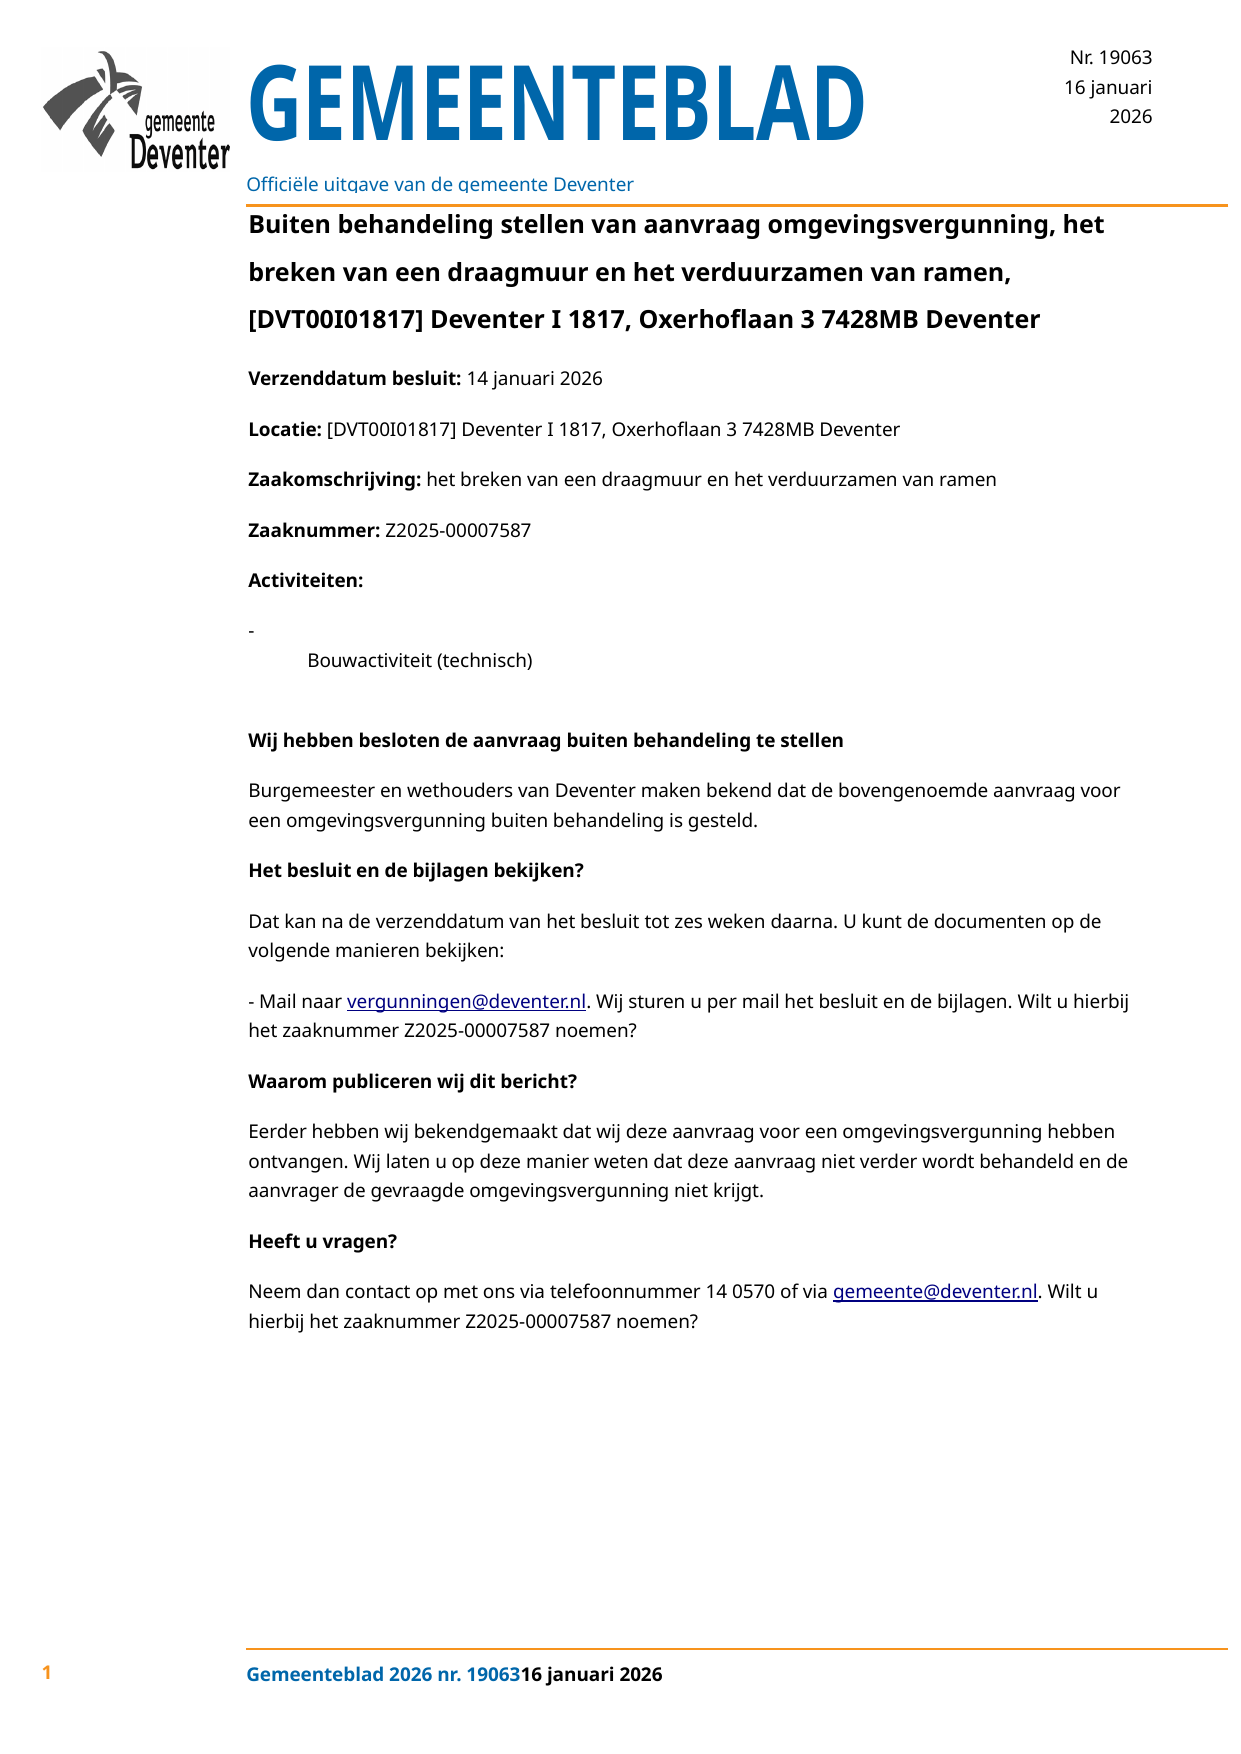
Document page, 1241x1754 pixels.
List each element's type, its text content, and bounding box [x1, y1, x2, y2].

text Het besluit en de bijlagen bekijken? [248, 858, 1152, 883]
text Burgemeester en wethouders van Deventer maken bekend dat de bovengenoemde aanvraag voor een omgevingsvergunning buiten behandeling is gesteld. [248, 778, 1152, 833]
text Zaakomschrijving: het breken van een draagmuur en het verduurzamen van ramen [248, 466, 1152, 492]
text Activiteiten: [248, 567, 1152, 593]
text Verzenddatum besluit: 14 januari 2026 [248, 366, 1152, 391]
text Heeft u vragen? [248, 1228, 1152, 1254]
text - Mail naar vergunningen@deventer.nl. Wij sturen u per mail het besluit en de bijlagen. Wilt u hierbij het zaaknummer Z2025-00007587 noemen? [248, 988, 1152, 1043]
list Bouwactiviteit (technisch) [248, 647, 1152, 673]
text Buiten behandeling stellen van aanvraag omgevingsvergunning, het breken van een draagmuur en het verduurzamen van ramen, [DVT00I01817] Deventer I 1817, Oxerhoflaan 3 7428MB Deventer [248, 207, 1152, 336]
text Locatie: [DVT00I01817] Deventer I 1817, Oxerhoflaan 3 7428MB Deventer [248, 416, 1152, 442]
text Dat kan na de verzenddatum van het besluit tot zes weken daarna. U kunt de documenten op de volgende manieren bekijken: [248, 908, 1152, 963]
text Waarom publiceren wij dit bericht? [248, 1068, 1152, 1094]
picture [41, 47, 231, 172]
text Eerder hebben wij bekendgemaakt dat wij deze aanvraag voor een omgevingsvergunning hebben ontvangen. Wij laten u op deze manier weten dat deze aanvraag niet verder wordt behandeld en de aanvrager de gevraagde omgevingsvergunning niet krijgt. [248, 1118, 1152, 1203]
text Zaaknummer: Z2025-00007587 [248, 517, 1152, 542]
text Neem dan contact op met ons via telefoonnummer 14 0570 of via gemeente@deventer.nl. Wilt u hierbij het zaaknummer Z2025-00007587 noemen? [248, 1278, 1152, 1334]
text Wij hebben besloten de aanvraag buiten behandeling te stellen [248, 727, 1152, 753]
